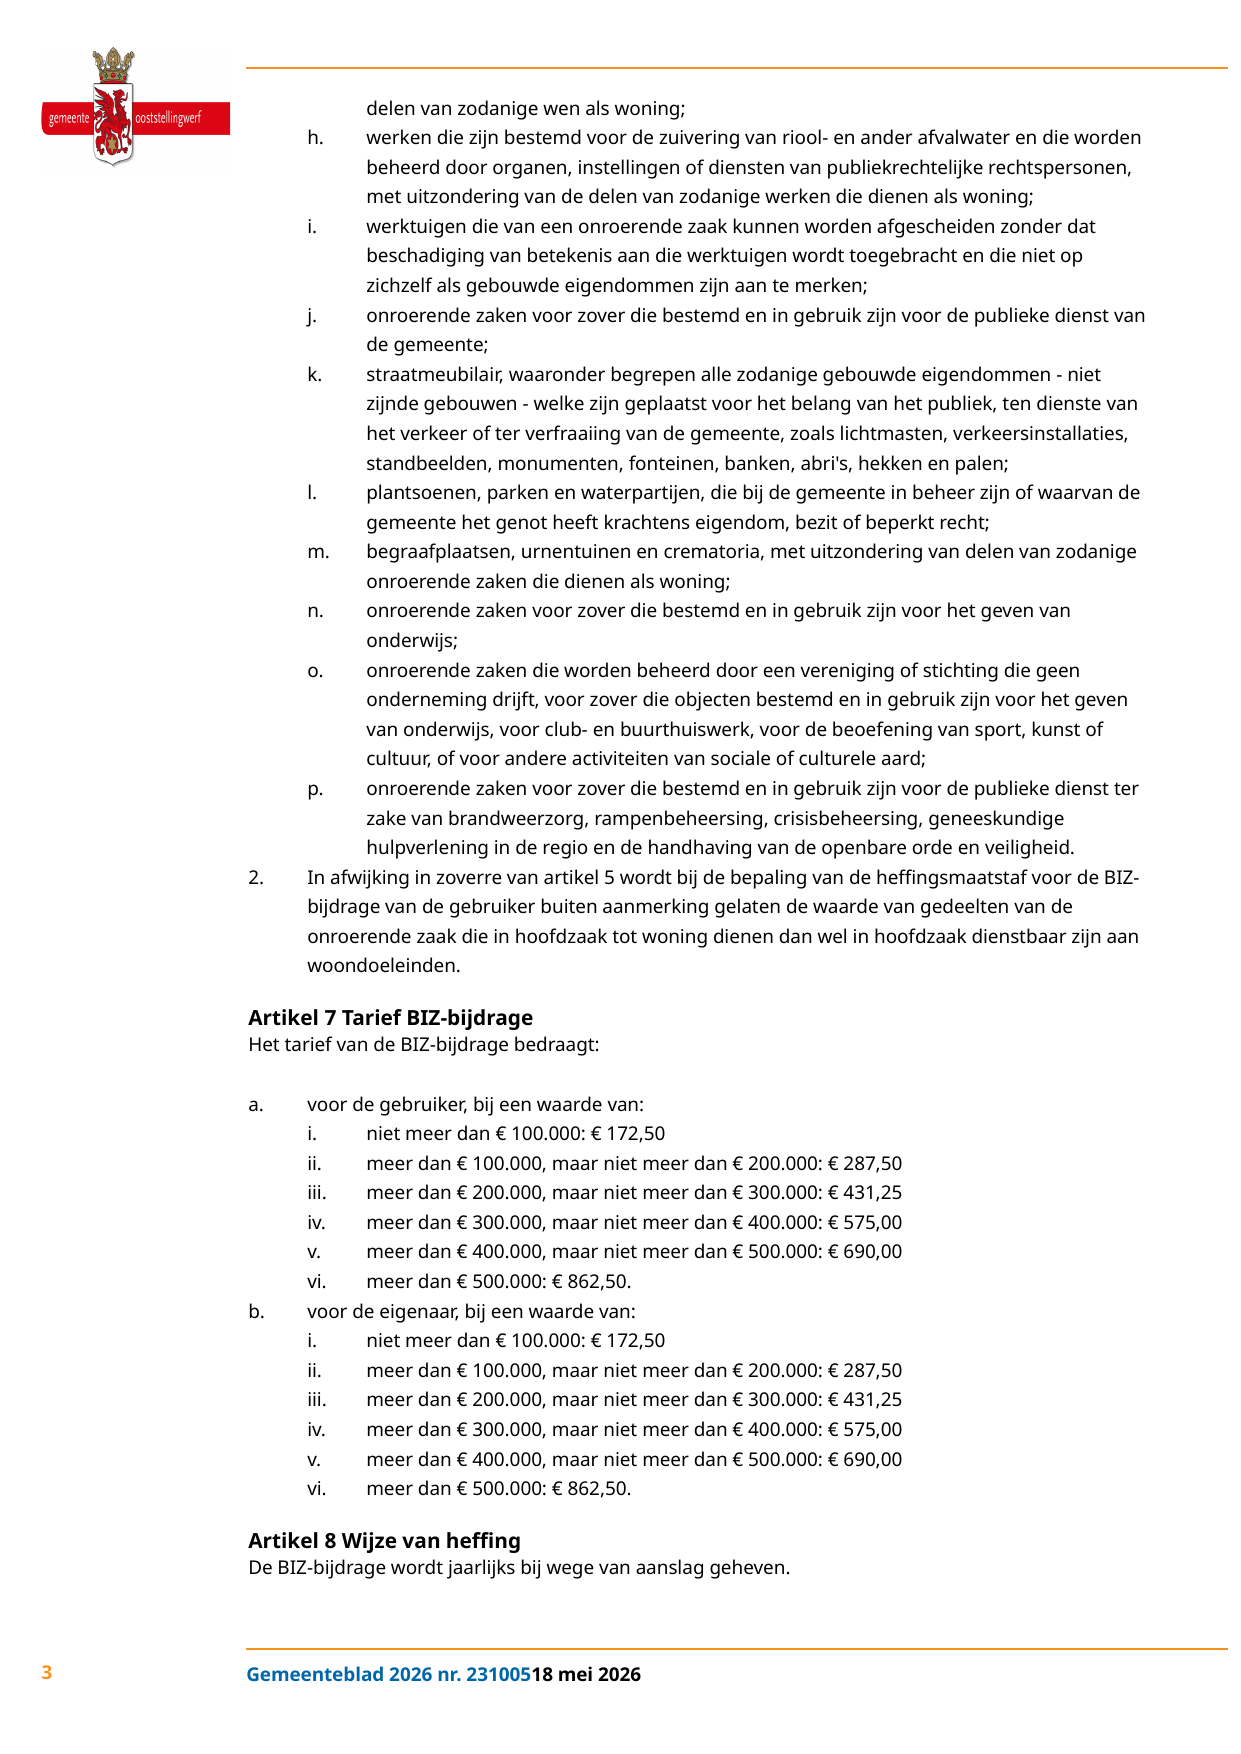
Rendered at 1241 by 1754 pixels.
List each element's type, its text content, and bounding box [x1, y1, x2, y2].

list In afwijking in zoverre van artikel 5 wordt bij de bepaling van de heffingsmaatstaf voor de BIZ-bijdrage van de gebruiker buiten aanmerking gelaten de waarde van gedeelten van de onroerende zaak die in hoofdzaak tot woning dienen dan wel in hoofdzaak dienstbaar zijn aan woondoeleinden. [248, 864, 1152, 978]
list voor de gebruiker, bij een waarde van: [248, 1091, 1152, 1116]
list niet meer dan € 100.000: € 172,50 [307, 1120, 1152, 1146]
list meer dan € 400.000, maar niet meer dan € 500.000: € 690,00 [307, 1446, 1152, 1471]
text De BIZ-bijdrage wordt jaarlijks bij wege van aanslag geheven. [248, 1554, 1152, 1580]
list meer dan € 200.000, maar niet meer dan € 300.000: € 431,25 [307, 1179, 1152, 1205]
list meer dan € 500.000: € 862,50. [307, 1268, 1152, 1294]
list delen van zodanige wen als woning; [307, 95, 1152, 121]
list meer dan € 200.000, maar niet meer dan € 300.000: € 431,25 [307, 1387, 1152, 1412]
list onroerende zaken voor zover die bestemd en in gebruik zijn voor de publieke dienst ter zake van brandweerzorg, rampenbeheersing, crisisbeheersing, geneeskundige hulpverlening in de regio en de handhaving van de openbare orde en veiligheid. [307, 775, 1152, 860]
list meer dan € 100.000, maar niet meer dan € 200.000: € 287,50 [307, 1150, 1152, 1176]
text Artikel 8 Wijze van heffing [248, 1526, 1152, 1554]
list straatmeubilair, waaronder begrepen alle zodanige gebouwde eigendommen - niet zijnde gebouwen - welke zijn geplaatst voor het belang van het publiek, ten dienste van het verkeer of ter verfraaiing van de gemeente, zoals lichtmasten, verkeersinstallaties, standbeelden, monumenten, fonteinen, banken, abri's, hekken en palen; [307, 361, 1152, 476]
list werktuigen die van een onroerende zaak kunnen worden afgescheiden zonder dat beschadiging van betekenis aan die werktuigen wordt toegebracht en die niet op zichzelf als gebouwde eigendommen zijn aan te merken; [307, 213, 1152, 298]
list onroerende zaken voor zover die bestemd en in gebruik zijn voor het geven van onderwijs; [307, 598, 1152, 653]
list voor de eigenaar, bij een waarde van: [248, 1298, 1152, 1323]
list meer dan € 100.000, maar niet meer dan € 200.000: € 287,50 [307, 1357, 1152, 1383]
text Het tarief van de BIZ-bijdrage bedraagt: [248, 1032, 1152, 1057]
list niet meer dan € 100.000: € 172,50 [307, 1327, 1152, 1353]
list meer dan € 500.000: € 862,50. [307, 1475, 1152, 1501]
list meer dan € 300.000, maar niet meer dan € 400.000: € 575,00 [307, 1209, 1152, 1235]
list werken die zijn bestemd voor de zuivering van riool- en ander afvalwater en die worden beheerd door organen, instellingen of diensten van publiekrechtelijke rechtspersonen, met uitzondering van de delen van zodanige werken die dienen als woning; [307, 124, 1152, 209]
text Artikel 7 Tarief BIZ-bijdrage [248, 1003, 1152, 1032]
picture [41, 47, 231, 172]
list begraafplaatsen, urnentuinen en crematoria, met uitzondering van delen van zodanige onroerende zaken die dienen als woning; [307, 538, 1152, 594]
list plantsoenen, parken en waterpartijen, die bij de gemeente in beheer zijn of waarvan de gemeente het genot heeft krachtens eigendom, bezit of beperkt recht; [307, 479, 1152, 535]
list meer dan € 400.000, maar niet meer dan € 500.000: € 690,00 [307, 1239, 1152, 1264]
list onroerende zaken voor zover die bestemd en in gebruik zijn voor de publieke dienst van de gemeente; [307, 302, 1152, 357]
list onroerende zaken die worden beheerd door een vereniging of stichting die geen onderneming drijft, voor zover die objecten bestemd en in gebruik zijn voor het geven van onderwijs, voor club- en buurthuiswerk, voor de beoefening van sport, kunst of cultuur, of voor andere activiteiten van sociale of culturele aard; [307, 657, 1152, 771]
list meer dan € 300.000, maar niet meer dan € 400.000: € 575,00 [307, 1416, 1152, 1442]
